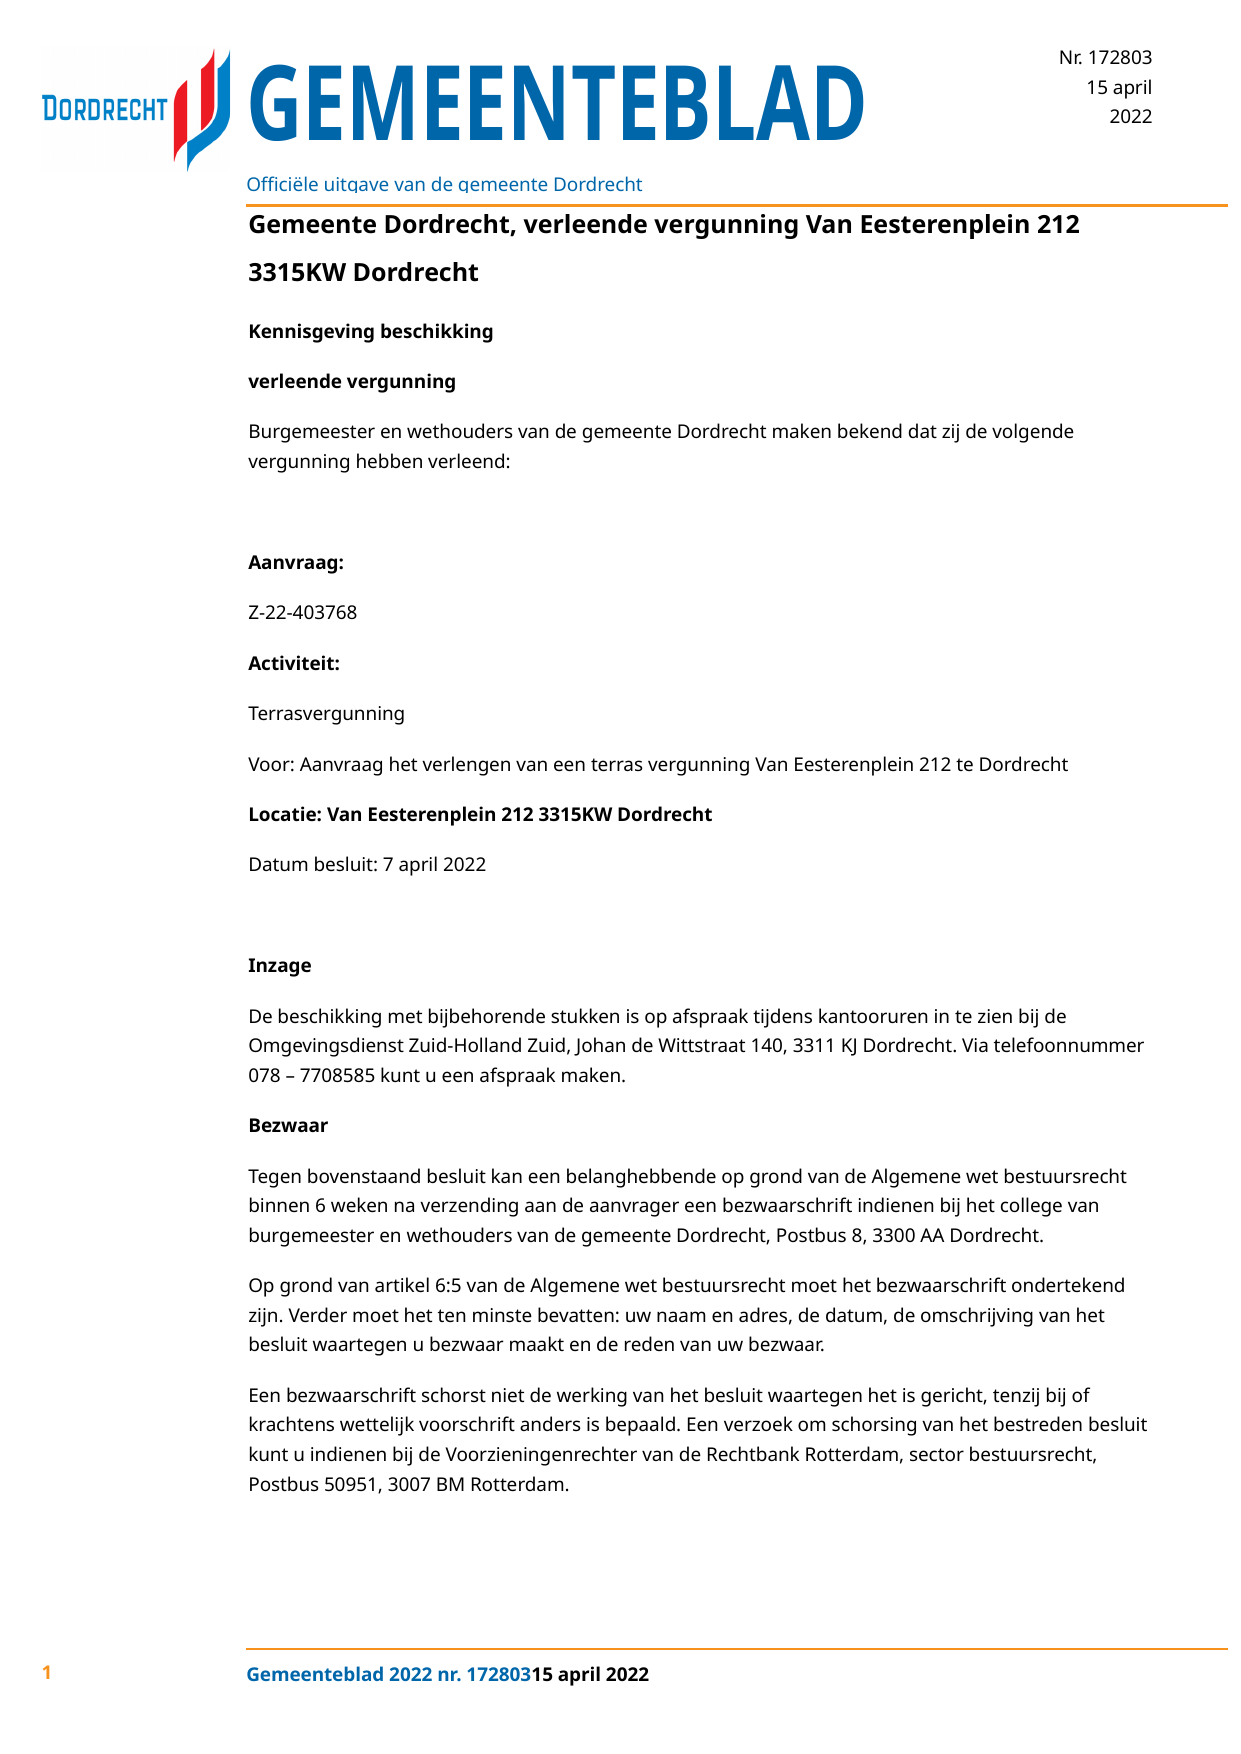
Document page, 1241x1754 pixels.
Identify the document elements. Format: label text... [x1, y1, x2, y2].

text Tegen bovenstaand besluit kan een belanghebbende op grond van de Algemene wet bestuursrecht binnen 6 weken na verzending aan de aanvrager een bezwaarschrift indienen bij het college van burgemeester en wethouders van de gemeente Dordrecht, Postbus 8, 3300 AA Dordrecht. [248, 1163, 1152, 1248]
text Locatie: Van Eesterenplein 212 3315KW Dordrecht [248, 801, 1152, 827]
text Datum besluit: 7 april 2022 [248, 852, 1152, 877]
text Op grond van artikel 6:5 van de Algemene wet bestuursrecht moet het bezwaarschrift ondertekend zijn. Verder moet het ten minste bevatten: uw naam en adres, de datum, de omschrijving van het besluit waartegen u bezwaar maakt en de reden van uw bezwaar. [248, 1272, 1152, 1357]
text Bezwaar [248, 1112, 1152, 1138]
text Kennisgeving beschikking [248, 318, 1152, 344]
text Inzage [248, 952, 1152, 978]
text Burgemeester en wethouders van de gemeente Dordrecht maken bekend dat zij de volgende vergunning hebben verleend: [248, 419, 1152, 474]
text Voor: Aanvraag het verlengen van een terras vergunning Van Eesterenplein 212 te Dordrecht [248, 751, 1152, 777]
text Aanvraag: [248, 549, 1152, 575]
text verleende vergunning [248, 368, 1152, 394]
text Z-22-403768 [248, 599, 1152, 625]
text Activiteit: [248, 650, 1152, 676]
picture [41, 47, 231, 172]
text Gemeente Dordrecht, verleende vergunning Van Eesterenplein 212 3315KW Dordrecht [248, 207, 1152, 288]
text De beschikking met bijbehorende stukken is op afspraak tijdens kantooruren in te zien bij de Omgevingsdienst Zuid-Holland Zuid, Johan de Wittstraat 140, 3311 KJ Dordrecht. Via telefoonnummer 078 – 7708585 kunt u een afspraak maken. [248, 1003, 1152, 1088]
text Terrasvergunning [248, 700, 1152, 726]
text Een bezwaarschrift schorst niet de werking van het besluit waartegen het is gericht, tenzij bij of krachtens wettelijk voorschrift anders is bepaald. Een verzoek om schorsing van het bestreden besluit kunt u indienen bij de Voorzieningenrechter van de Rechtbank Rotterdam, sector bestuursrecht, Postbus 50951, 3007 BM Rotterdam. [248, 1382, 1152, 1497]
